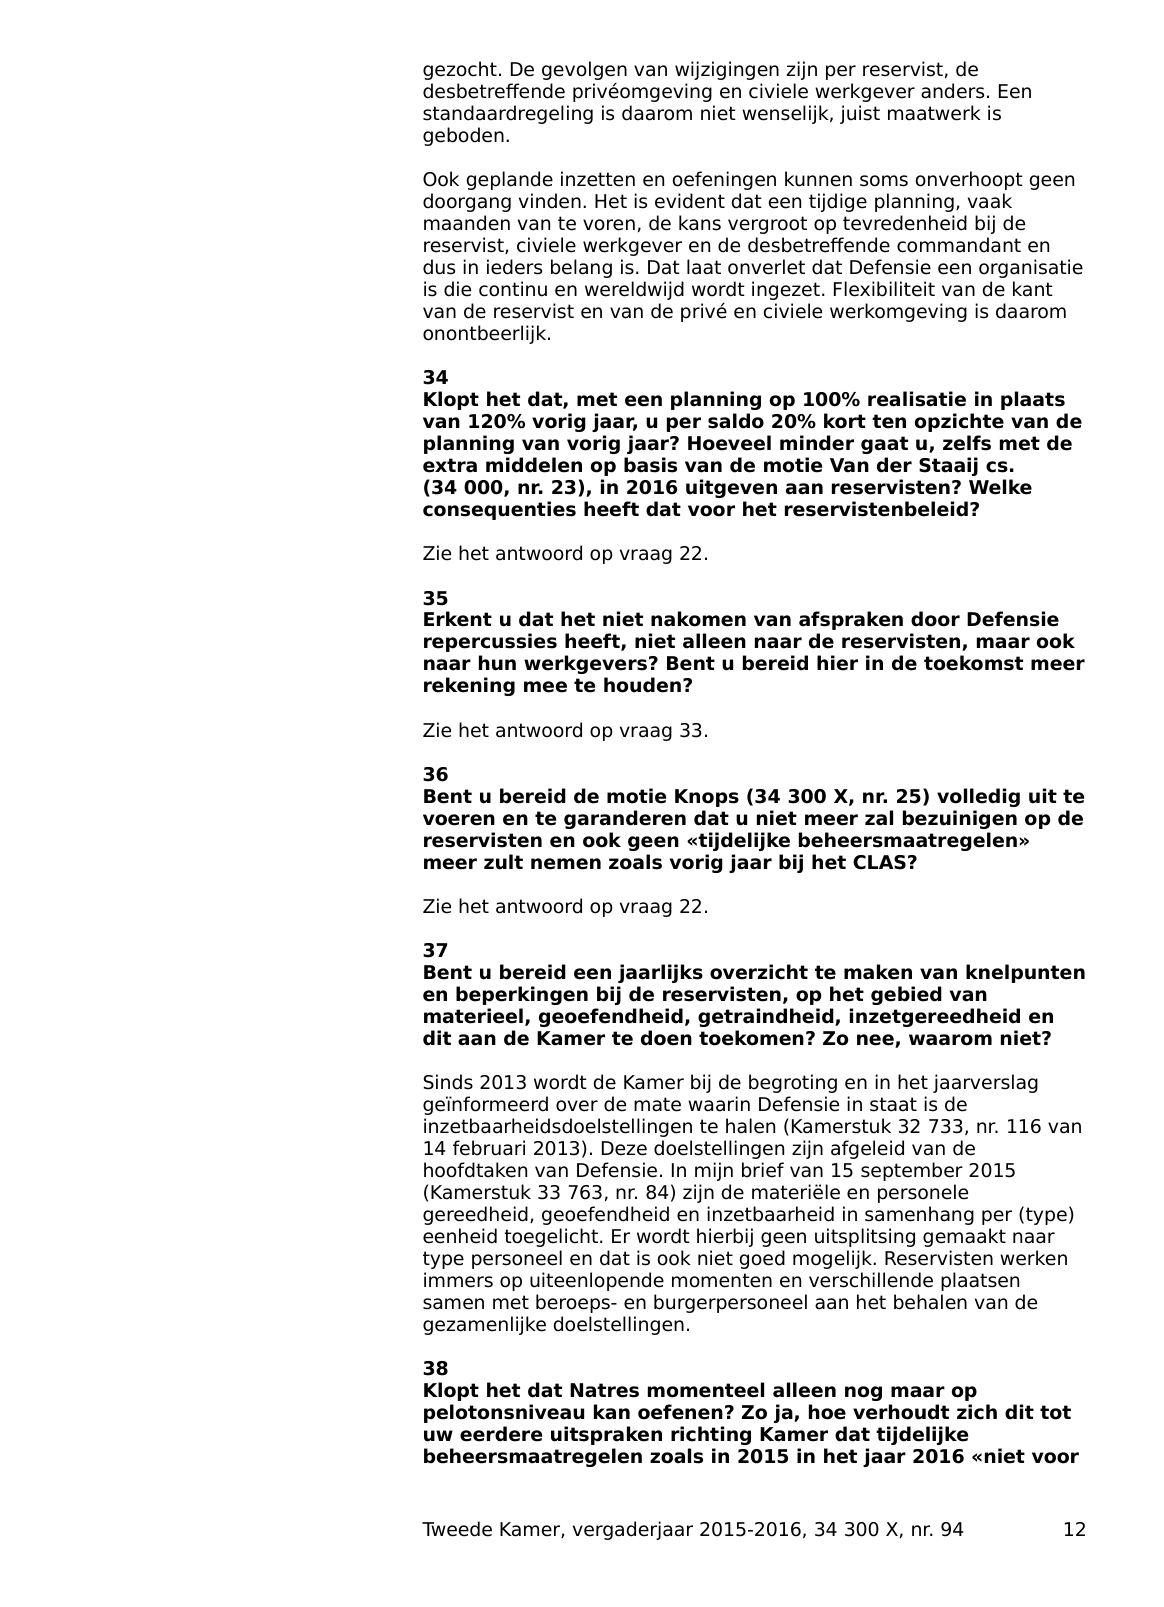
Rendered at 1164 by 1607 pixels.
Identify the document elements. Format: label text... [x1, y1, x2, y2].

text 35 [422, 587, 1087, 609]
text Bent u bereid een jaarlijks overzicht te maken van knelpunten en beperkingen bij de reservisten, op het gebied van materieel, geoefendheid, getraindheid, inzetgereedheid en dit aan de Kamer te doen toekomen? Zo nee, waarom niet? [422, 962, 1087, 1050]
text Sinds 2013 wordt de Kamer bij de begroting en in het jaarverslag geïnformeerd over de mate waarin Defensie in staat is de inzetbaarheidsdoelstellingen te halen (Kamerstuk 32 733, nr. 116 van 14 februari 2013). Deze doelstellingen zijn afgeleid van de hoofdtaken van Defensie. In mijn brief van 15 september 2015 (Kamerstuk 33 763, nr. 84) zijn de materiële en personele gereedheid, geoefendheid en inzetbaarheid in samenhang per (type) eenheid toegelicht. Er wordt hierbij geen uitsplitsing gemaakt naar type personeel en dat is ook niet goed mogelijk. Reservisten werken immers op uiteenlopende momenten en verschillende plaatsen samen met beroeps- en burgerpersoneel aan het behalen van de gezamenlijke doelstellingen. [422, 1072, 1087, 1336]
text Erkent u dat het niet nakomen van afspraken door Defensie repercussies heeft, niet alleen naar de reservisten, maar ook naar hun werkgevers? Bent u bereid hier in de toekomst meer rekening mee te houden? [422, 609, 1087, 697]
text Klopt het dat Natres momenteel alleen nog maar op pelotonsniveau kan oefenen? Zo ja, hoe verhoudt zich dit tot uw eerdere uitspraken richting Kamer dat tijdelijke beheersmaatregelen zoals in 2015 in het jaar 2016 «niet voor [422, 1380, 1087, 1468]
text 37 [422, 940, 1087, 962]
text Ook geplande inzetten en oefeningen kunnen soms onverhoopt geen doorgang vinden. Het is evident dat een tijdige planning, vaak maanden van te voren, de kans vergroot op tevredenheid bij de reservist, civiele werkgever en de desbetreffende commandant en dus in ieders belang is. Dat laat onverlet dat Defensie een organisatie is die continu en wereldwijd wordt ingezet. Flexibiliteit van de kant van de reservist en van de privé en civiele werkomgeving is daarom onontbeerlijk. [422, 169, 1087, 345]
text Zie het antwoord op vraag 22. [422, 543, 1087, 565]
text gezocht. De gevolgen van wijzigingen zijn per reservist, de desbetreffende privéomgeving en civiele werkgever anders. Een standaardregeling is daarom niet wenselijk, juist maatwerk is geboden. [422, 59, 1087, 147]
text 36 [422, 764, 1087, 786]
text Zie het antwoord op vraag 33. [422, 719, 1087, 741]
text 34 [422, 367, 1087, 389]
text 38 [422, 1358, 1087, 1380]
text Bent u bereid de motie Knops (34 300 X, nr. 25) volledig uit te voeren en te garanderen dat u niet meer zal bezuinigen op de reservisten en ook geen «tijdelijke beheersmaatregelen» meer zult nemen zoals vorig jaar bij het CLAS? [422, 786, 1087, 873]
text Zie het antwoord op vraag 22. [422, 896, 1087, 918]
text Klopt het dat, met een planning op 100% realisatie in plaats van 120% vorig jaar, u per saldo 20% kort ten opzichte van de planning van vorig jaar? Hoeveel minder gaat u, zelfs met de extra middelen op basis van de motie Van der Staaij cs. (34 000, nr. 23), in 2016 uitgeven aan reservisten? Welke consequenties heeft dat voor het reservistenbeleid? [422, 389, 1087, 521]
